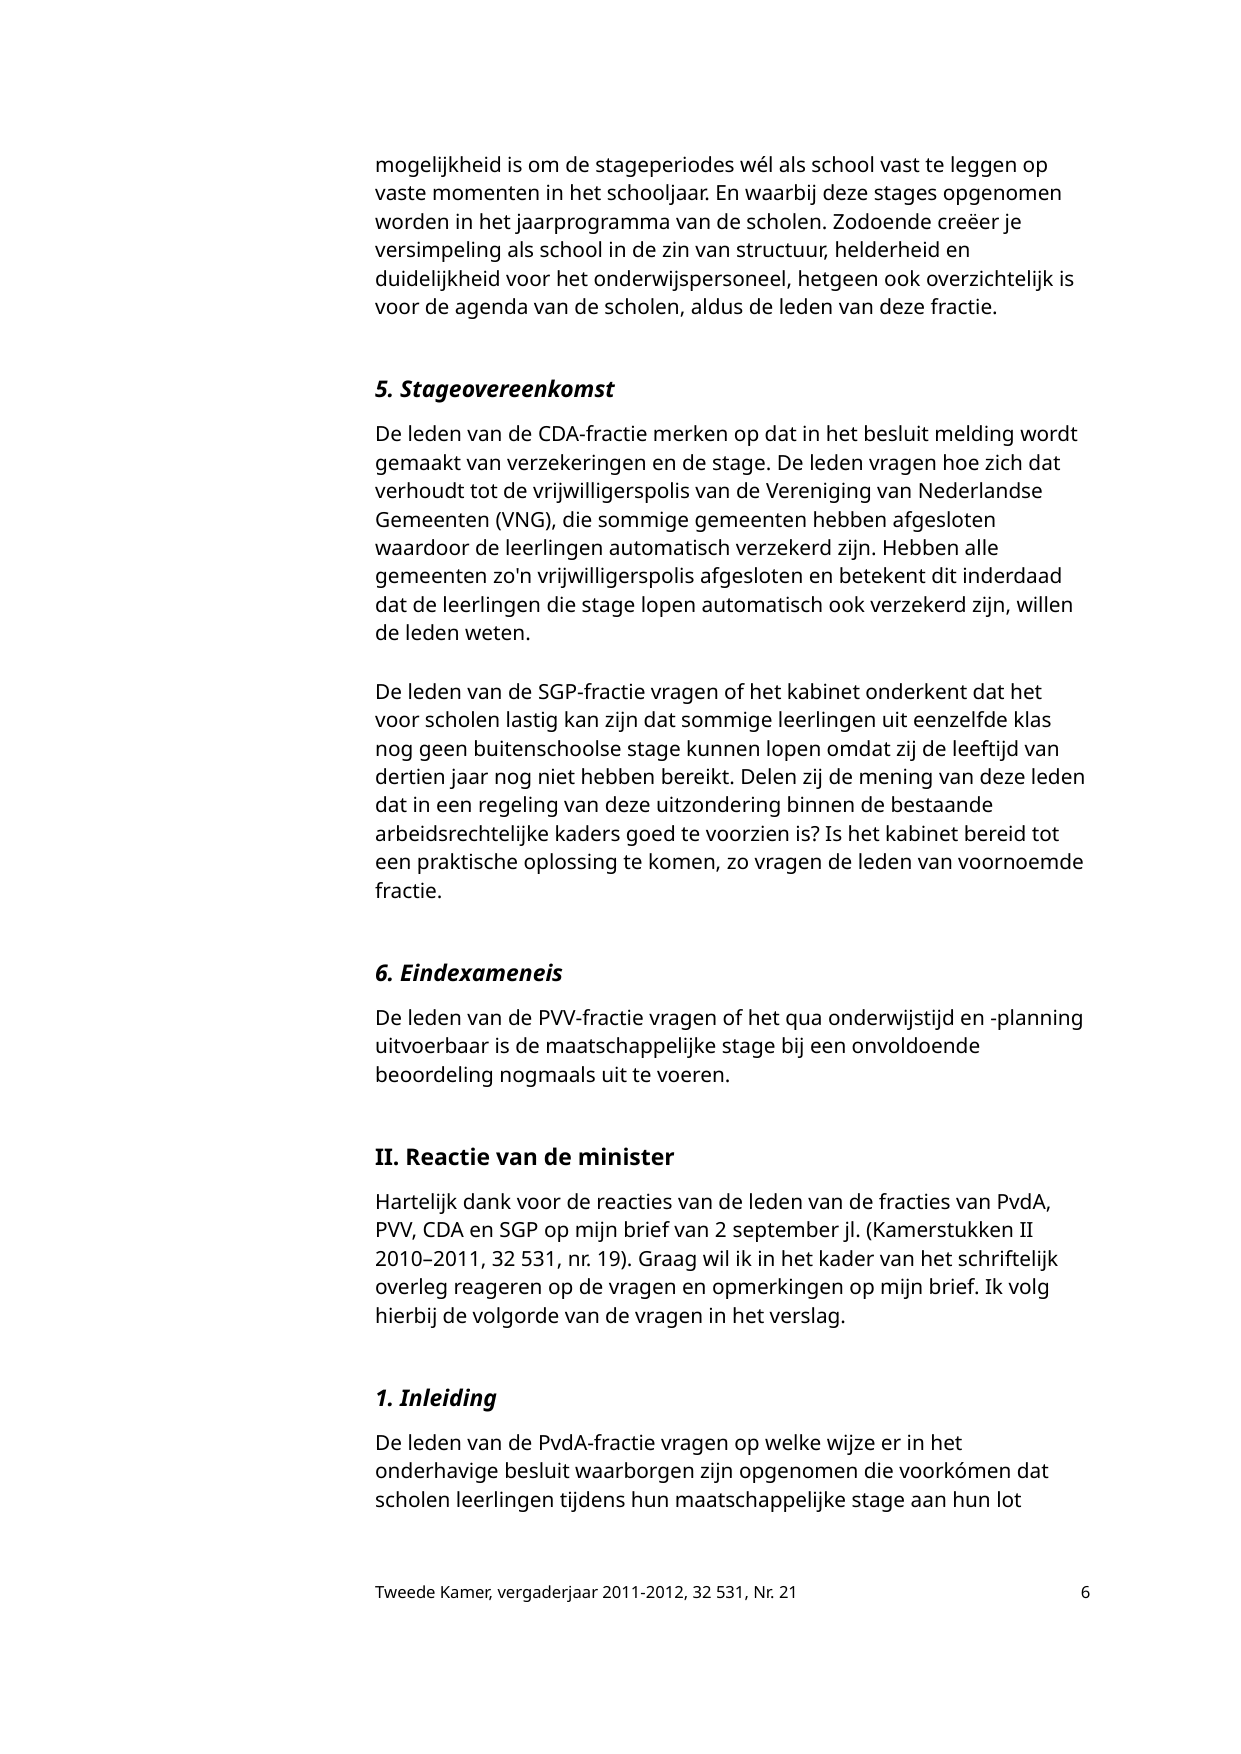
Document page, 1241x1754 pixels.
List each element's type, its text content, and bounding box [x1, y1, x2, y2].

subtitle 6. Eindexameneis [375, 957, 1090, 988]
subtitle 1. Inleiding [375, 1382, 1090, 1413]
subtitle II. Reactie van de minister [375, 1141, 1090, 1172]
text De leden van de CDA-fractie merken op dat in het besluit melding wordt gemaakt van verzekeringen en de stage. De leden vragen hoe zich dat verhoudt tot de vrijwilligerspolis van de Vereniging van Nederlandse Gemeenten (VNG), die sommige gemeenten hebben afgesloten waardoor de leerlingen automatisch verzekerd zijn. Hebben alle gemeenten zo'n vrijwilligerspolis afgesloten en betekent dit inderdaad dat de leerlingen die stage lopen automatisch ook verzekerd zijn, willen de leden weten. [375, 419, 1090, 647]
text De leden van de PvdA-fractie vragen op welke wijze er in het onderhavige besluit waarborgen zijn opgenomen die voorkómen dat scholen leerlingen tijdens hun maatschappelijke stage aan hun lot [375, 1428, 1090, 1513]
text De leden van de PVV-fractie vragen of het qua onderwijstijd en -planning uitvoerbaar is de maatschappelijke stage bij een onvoldoende beoordeling nogmaals uit te voeren. [375, 1003, 1090, 1088]
text mogelijkheid is om de stageperiodes wél als school vast te leggen op vaste momenten in het schooljaar. En waarbij deze stages opgenomen worden in het jaarprogramma van de scholen. Zodoende creëer je versimpeling als school in de zin van structuur, helderheid en duidelijkheid voor het onderwijspersoneel, hetgeen ook overzichtelijk is voor de agenda van de scholen, aldus de leden van deze fractie. [375, 150, 1090, 321]
subtitle 5. Stageovereenkomst [375, 373, 1090, 404]
text Hartelijk dank voor de reacties van de leden van de fracties van PvdA, PVV, CDA en SGP op mijn brief van 2 september jl. (Kamerstukken II 2010–2011, 32 531, nr. 19). Graag wil ik in het kader van het schriftelijk overleg reageren op de vragen en opmerkingen op mijn brief. Ik volg hierbij de volgorde van de vragen in het verslag. [375, 1187, 1090, 1329]
text De leden van de SGP-fractie vragen of het kabinet onderkent dat het voor scholen lastig kan zijn dat sommige leerlingen uit eenzelfde klas nog geen buitenschoolse stage kunnen lopen omdat zij de leeftijd van dertien jaar nog niet hebben bereikt. Delen zij de mening van deze leden dat in een regeling van deze uitzondering binnen de bestaande arbeidsrechtelijke kaders goed te voorzien is? Is het kabinet bereid tot een praktische oplossing te komen, zo vragen de leden van voornoemde fractie. [375, 677, 1090, 904]
